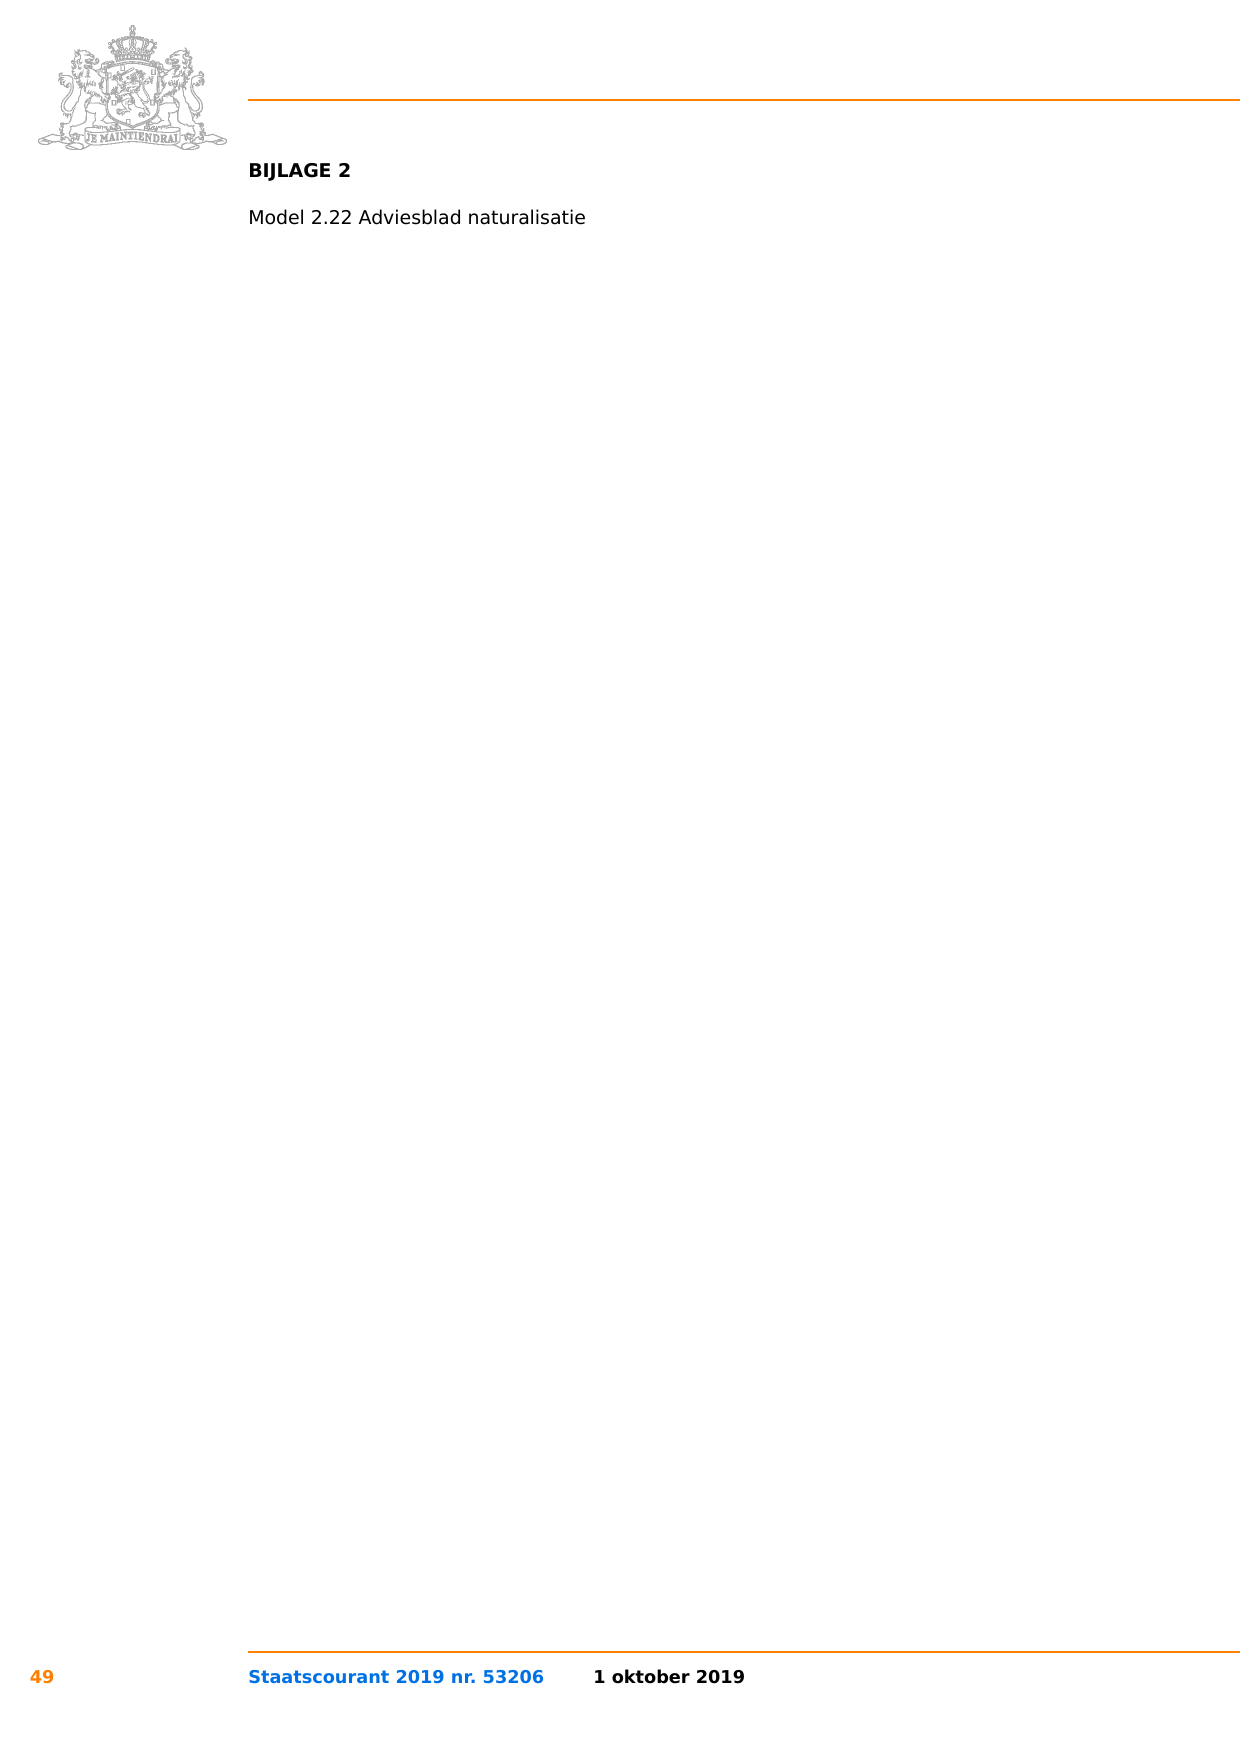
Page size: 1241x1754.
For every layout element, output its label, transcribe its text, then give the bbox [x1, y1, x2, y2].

picture [38, 25, 227, 150]
text Model 2.22 Adviesblad naturalisatie [248, 207, 1163, 229]
subtitle BIJLAGE 2 [248, 160, 1163, 182]
